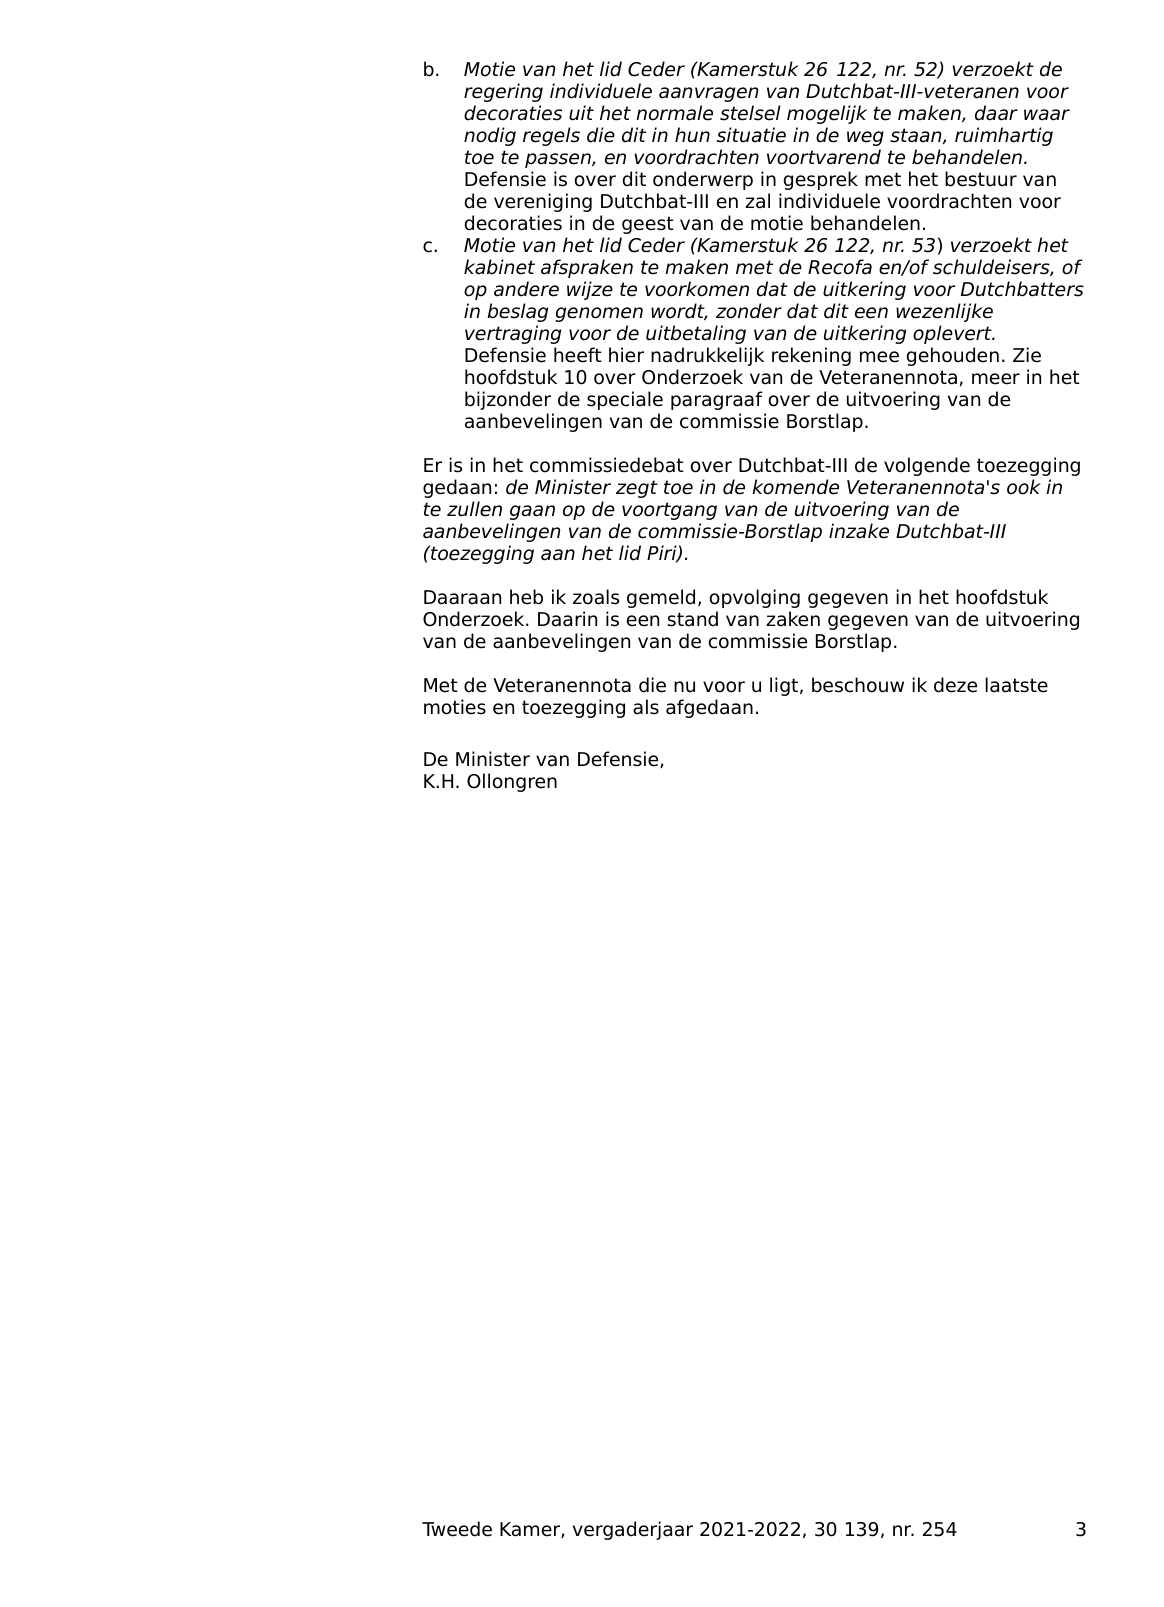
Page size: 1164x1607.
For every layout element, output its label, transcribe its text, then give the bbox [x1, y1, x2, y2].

text De Minister van Defensie, K.H. Ollongren [422, 749, 1087, 793]
text Daaraan heb ik zoals gemeld, opvolging gegeven in het hoofdstuk Onderzoek. Daarin is een stand van zaken gegeven van de uitvoering van de aanbevelingen van de commissie Borstlap. [422, 587, 1087, 653]
text Er is in het commissiedebat over Dutchbat-III de volgende toezegging gedaan: de Minister zegt toe in de komende Veteranennota's ook in te zullen gaan op de voortgang van de uitvoering van de aanbevelingen van de commissie-Borstlap inzake Dutchbat-III (toezegging aan het lid Piri). [422, 455, 1087, 565]
text Defensie is over dit onderwerp in gesprek met het bestuur van de vereniging Dutchbat-III en zal individuele voordrachten voor decoraties in de geest van de motie behandelen. [464, 169, 1087, 235]
text b. Motie van het lid Ceder (Kamerstuk 26 122, nr. 52) verzoekt de regering individuele aanvragen van Dutchbat-III-veteranen voor decoraties uit het normale stelsel mogelijk te maken, daar waar nodig regels die dit in hun situatie in de weg staan, ruimhartig toe te passen, en voordrachten voortvarend te behandelen. [422, 59, 1087, 169]
text c. Motie van het lid Ceder (Kamerstuk 26 122, nr. 53) verzoekt het kabinet afspraken te maken met de Recofa en/of schuldeisers, of op andere wijze te voorkomen dat de uitkering voor Dutchbatters in beslag genomen wordt, zonder dat dit een wezenlijke vertraging voor de uitbetaling van de uitkering oplevert. [422, 235, 1087, 345]
text Defensie heeft hier nadrukkelijk rekening mee gehouden. Zie hoofdstuk 10 over Onderzoek van de Veteranennota, meer in het bijzonder de speciale paragraaf over de uitvoering van de aanbevelingen van de commissie Borstlap. [464, 345, 1087, 433]
text Met de Veteranennota die nu voor u ligt, beschouw ik deze laatste moties en toezegging als afgedaan. [422, 675, 1087, 719]
